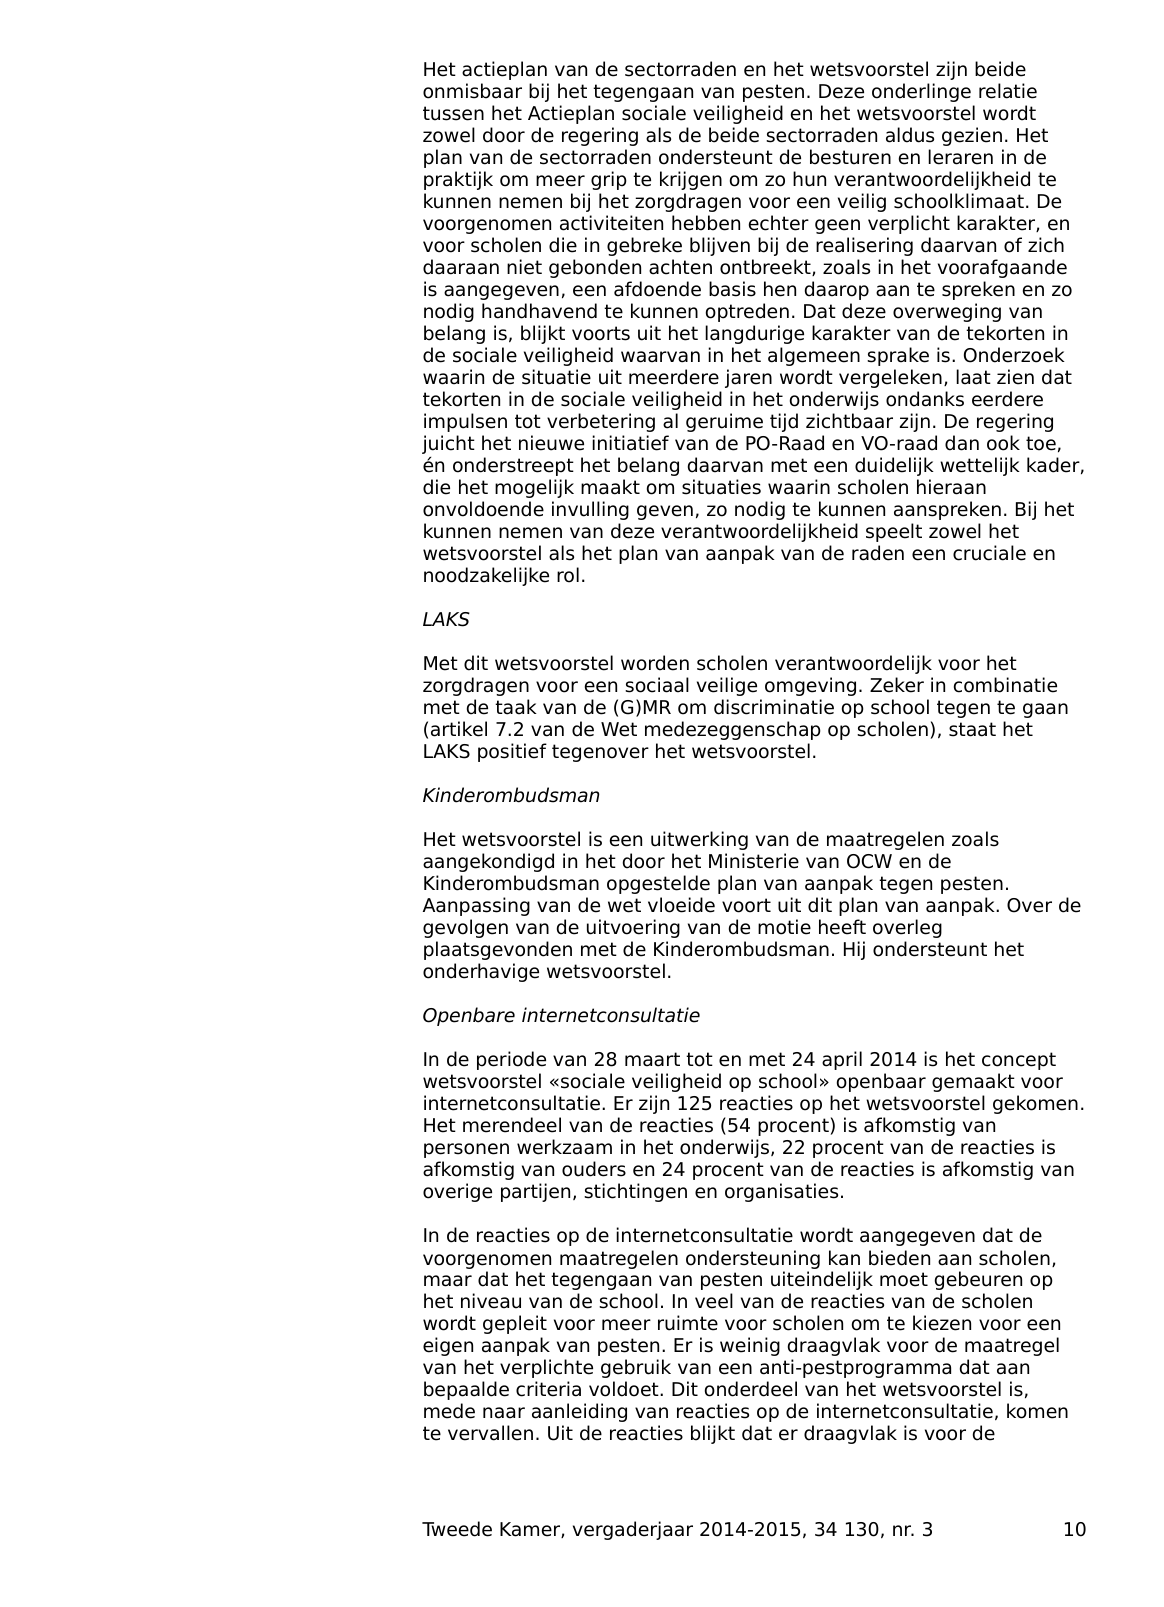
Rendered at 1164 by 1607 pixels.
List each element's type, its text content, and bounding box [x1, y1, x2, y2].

text In de reacties op de internetconsultatie wordt aangegeven dat de voorgenomen maatregelen ondersteuning kan bieden aan scholen, maar dat het tegengaan van pesten uiteindelijk moet gebeuren op het niveau van de school. In veel van de reacties van de scholen wordt gepleit voor meer ruimte voor scholen om te kiezen voor een eigen aanpak van pesten. Er is weinig draagvlak voor de maatregel van het verplichte gebruik van een anti-pestprogramma dat aan bepaalde criteria voldoet. Dit onderdeel van het wetsvoorstel is, mede naar aanleiding van reacties op de internetconsultatie, komen te vervallen. Uit de reacties blijkt dat er draagvlak is voor de [422, 1225, 1087, 1445]
text Het actieplan van de sectorraden en het wetsvoorstel zijn beide onmisbaar bij het tegengaan van pesten. Deze onderlinge relatie tussen het Actieplan sociale veiligheid en het wetsvoorstel wordt zowel door de regering als de beide sectorraden aldus gezien. Het plan van de sectorraden ondersteunt de besturen en leraren in de praktijk om meer grip te krijgen om zo hun verantwoordelijkheid te kunnen nemen bij het zorgdragen voor een veilig schoolklimaat. De voorgenomen activiteiten hebben echter geen verplicht karakter, en voor scholen die in gebreke blijven bij de realisering daarvan of zich daaraan niet gebonden achten ontbreekt, zoals in het voorafgaande is aangegeven, een afdoende basis hen daarop aan te spreken en zo nodig handhavend te kunnen optreden. Dat deze overweging van belang is, blijkt voorts uit het langdurige karakter van de tekorten in de sociale veiligheid waarvan in het algemeen sprake is. Onderzoek waarin de situatie uit meerdere jaren wordt vergeleken, laat zien dat tekorten in de sociale veiligheid in het onderwijs ondanks eerdere impulsen tot verbetering al geruime tijd zichtbaar zijn. De regering juicht het nieuwe initiatief van de PO-Raad en VO-raad dan ook toe, én onderstreept het belang daarvan met een duidelijk wettelijk kader, die het mogelijk maakt om situaties waarin scholen hieraan onvoldoende invulling geven, zo nodig te kunnen aanspreken. Bij het kunnen nemen van deze verantwoordelijkheid speelt zowel het wetsvoorstel als het plan van aanpak van de raden een cruciale en noodzakelijke rol. [422, 59, 1087, 587]
text Het wetsvoorstel is een uitwerking van de maatregelen zoals aangekondigd in het door het Ministerie van OCW en de Kinderombudsman opgestelde plan van aanpak tegen pesten. Aanpassing van de wet vloeide voort uit dit plan van aanpak. Over de gevolgen van de uitvoering van de motie heeft overleg plaatsgevonden met de Kinderombudsman. Hij ondersteunt het onderhavige wetsvoorstel. [422, 829, 1087, 983]
subtitle Kinderombudsman [422, 785, 1087, 807]
subtitle LAKS [422, 609, 1087, 631]
subtitle Openbare internetconsultatie [422, 1005, 1087, 1027]
text In de periode van 28 maart tot en met 24 april 2014 is het concept wetsvoorstel «sociale veiligheid op school» openbaar gemaakt voor internetconsultatie. Er zijn 125 reacties op het wetsvoorstel gekomen. Het merendeel van de reacties (54 procent) is afkomstig van personen werkzaam in het onderwijs, 22 procent van de reacties is afkomstig van ouders en 24 procent van de reacties is afkomstig van overige partijen, stichtingen en organisaties. [422, 1049, 1087, 1203]
text Met dit wetsvoorstel worden scholen verantwoordelijk voor het zorgdragen voor een sociaal veilige omgeving. Zeker in combinatie met de taak van de (G)MR om discriminatie op school tegen te gaan (artikel 7.2 van de Wet medezeggenschap op scholen), staat het LAKS positief tegenover het wetsvoorstel. [422, 653, 1087, 763]
